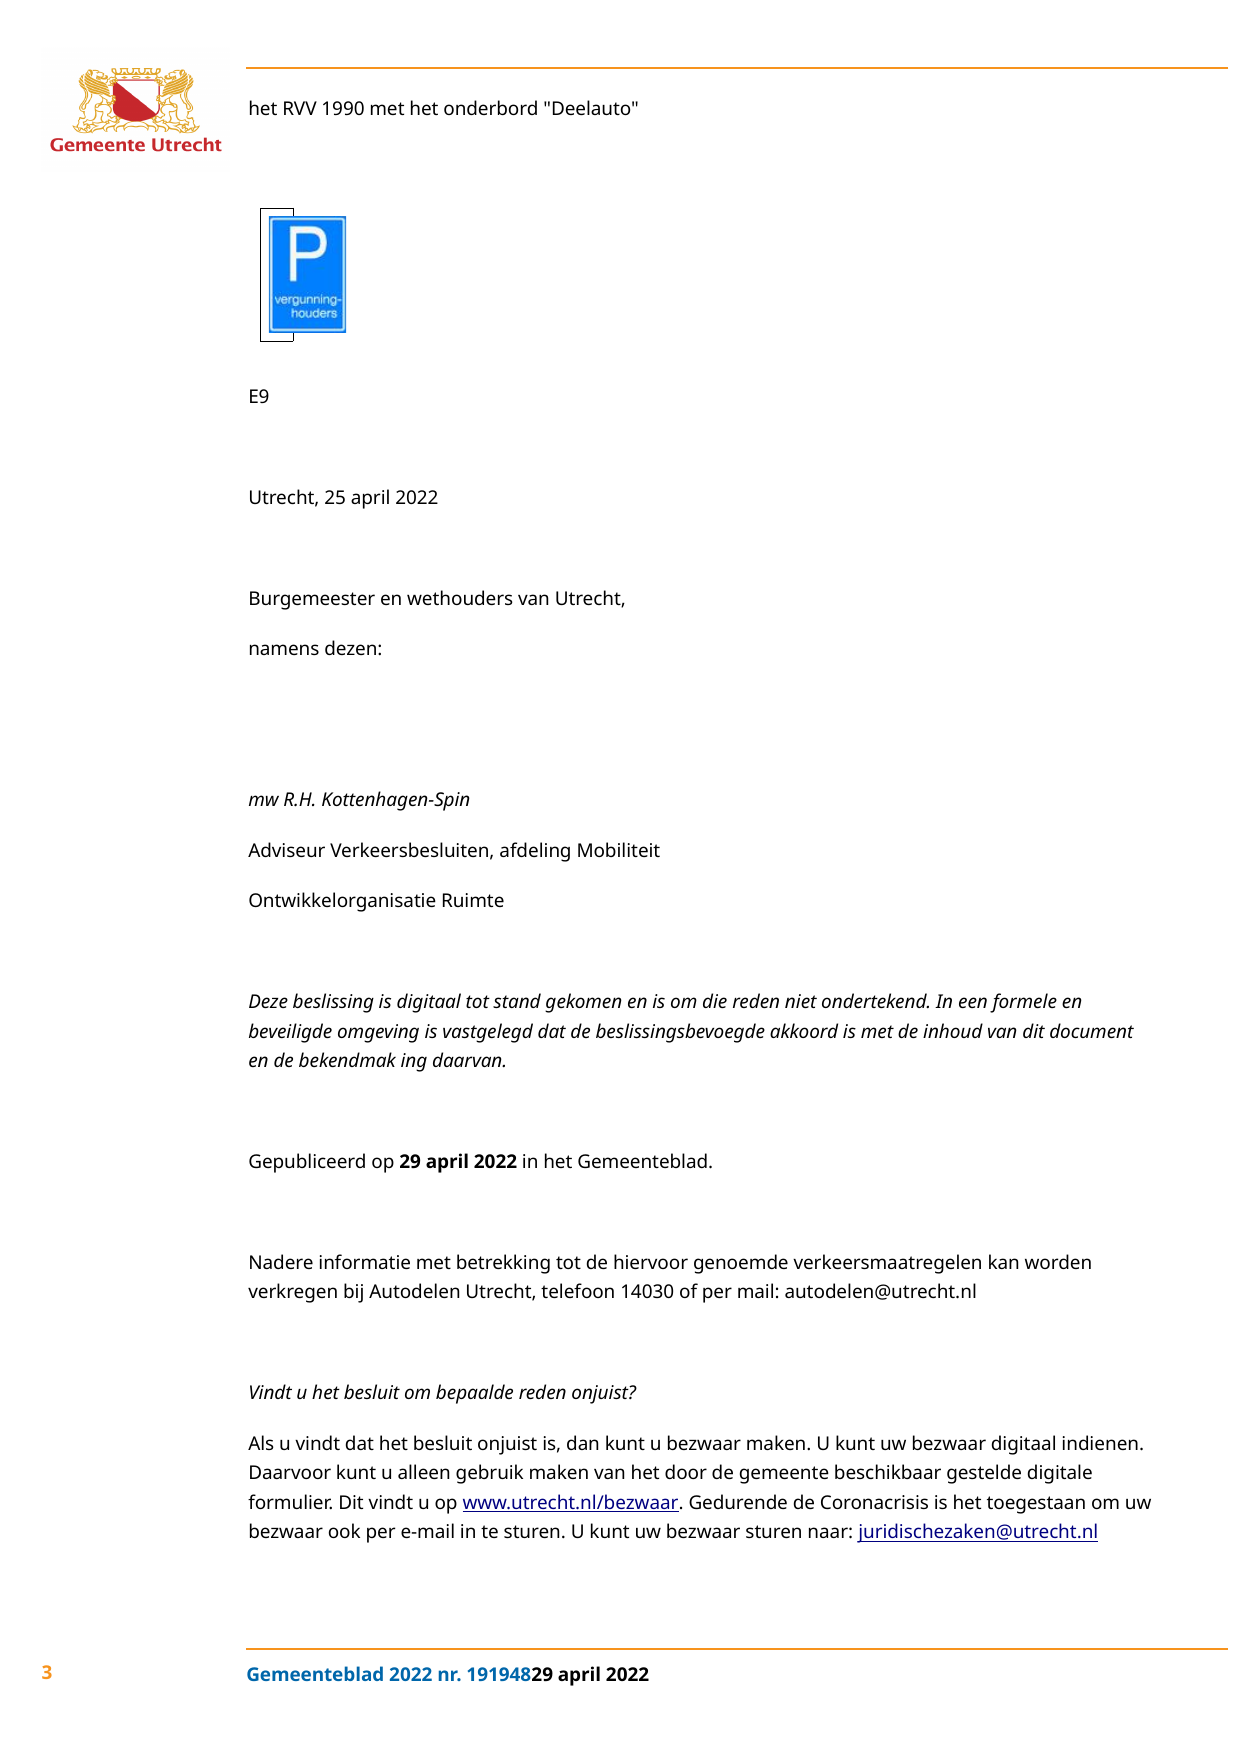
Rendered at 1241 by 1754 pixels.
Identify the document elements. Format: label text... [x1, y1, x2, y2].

text namens dezen: [248, 635, 1152, 661]
picture [268, 216, 347, 333]
text Als u vindt dat het besluit onjuist is, dan kunt u bezwaar maken. U kunt uw bezwaar digitaal indienen. Daarvoor kunt u alleen gebruik maken van het door de gemeente beschikbaar gestelde digitale formulier. Dit vindt u op www.utrecht.nl/bezwaar. Gedurende de Coronacrisis is het toegestaan om uw bezwaar ook per e-mail in te sturen. U kunt uw bezwaar sturen naar: juridischezaken@utrecht.nl [248, 1430, 1152, 1544]
text Burgemeester en wethouders van Utrecht, [248, 585, 1152, 611]
text Adviseur Verkeersbesluiten, afdeling Mobiliteit [248, 837, 1152, 863]
text mw R.H. Kottenhagen-Spin [248, 787, 1152, 812]
text Utrecht, 25 april 2022 [248, 484, 1152, 510]
picture [41, 47, 231, 172]
text Vindt u het besluit om bepaalde reden onjuist? [248, 1379, 1152, 1405]
text Nadere informatie met betrekking tot de hiervoor genoemde verkeersmaatregelen kan worden verkregen bij Autodelen Utrecht, telefoon 14030 of per mail: autodelen@utrecht.nl [248, 1249, 1152, 1304]
text Deze beslissing is digitaal tot stand gekomen en is om die reden niet ondertekend. In een formele en beveiligde omgeving is vastgelegd dat de beslissingsbevoegde akkoord is met de inhoud van dit document en de bekendmak ing daarvan. [248, 988, 1152, 1073]
text het RVV 1990 met het onderbord "Deelauto" [248, 95, 1152, 121]
text E9 [248, 383, 1152, 409]
text Ontwikkelorganisatie Ruimte [248, 887, 1152, 913]
text Gepubliceerd op 29 april 2022 in het Gemeenteblad. [248, 1148, 1152, 1174]
